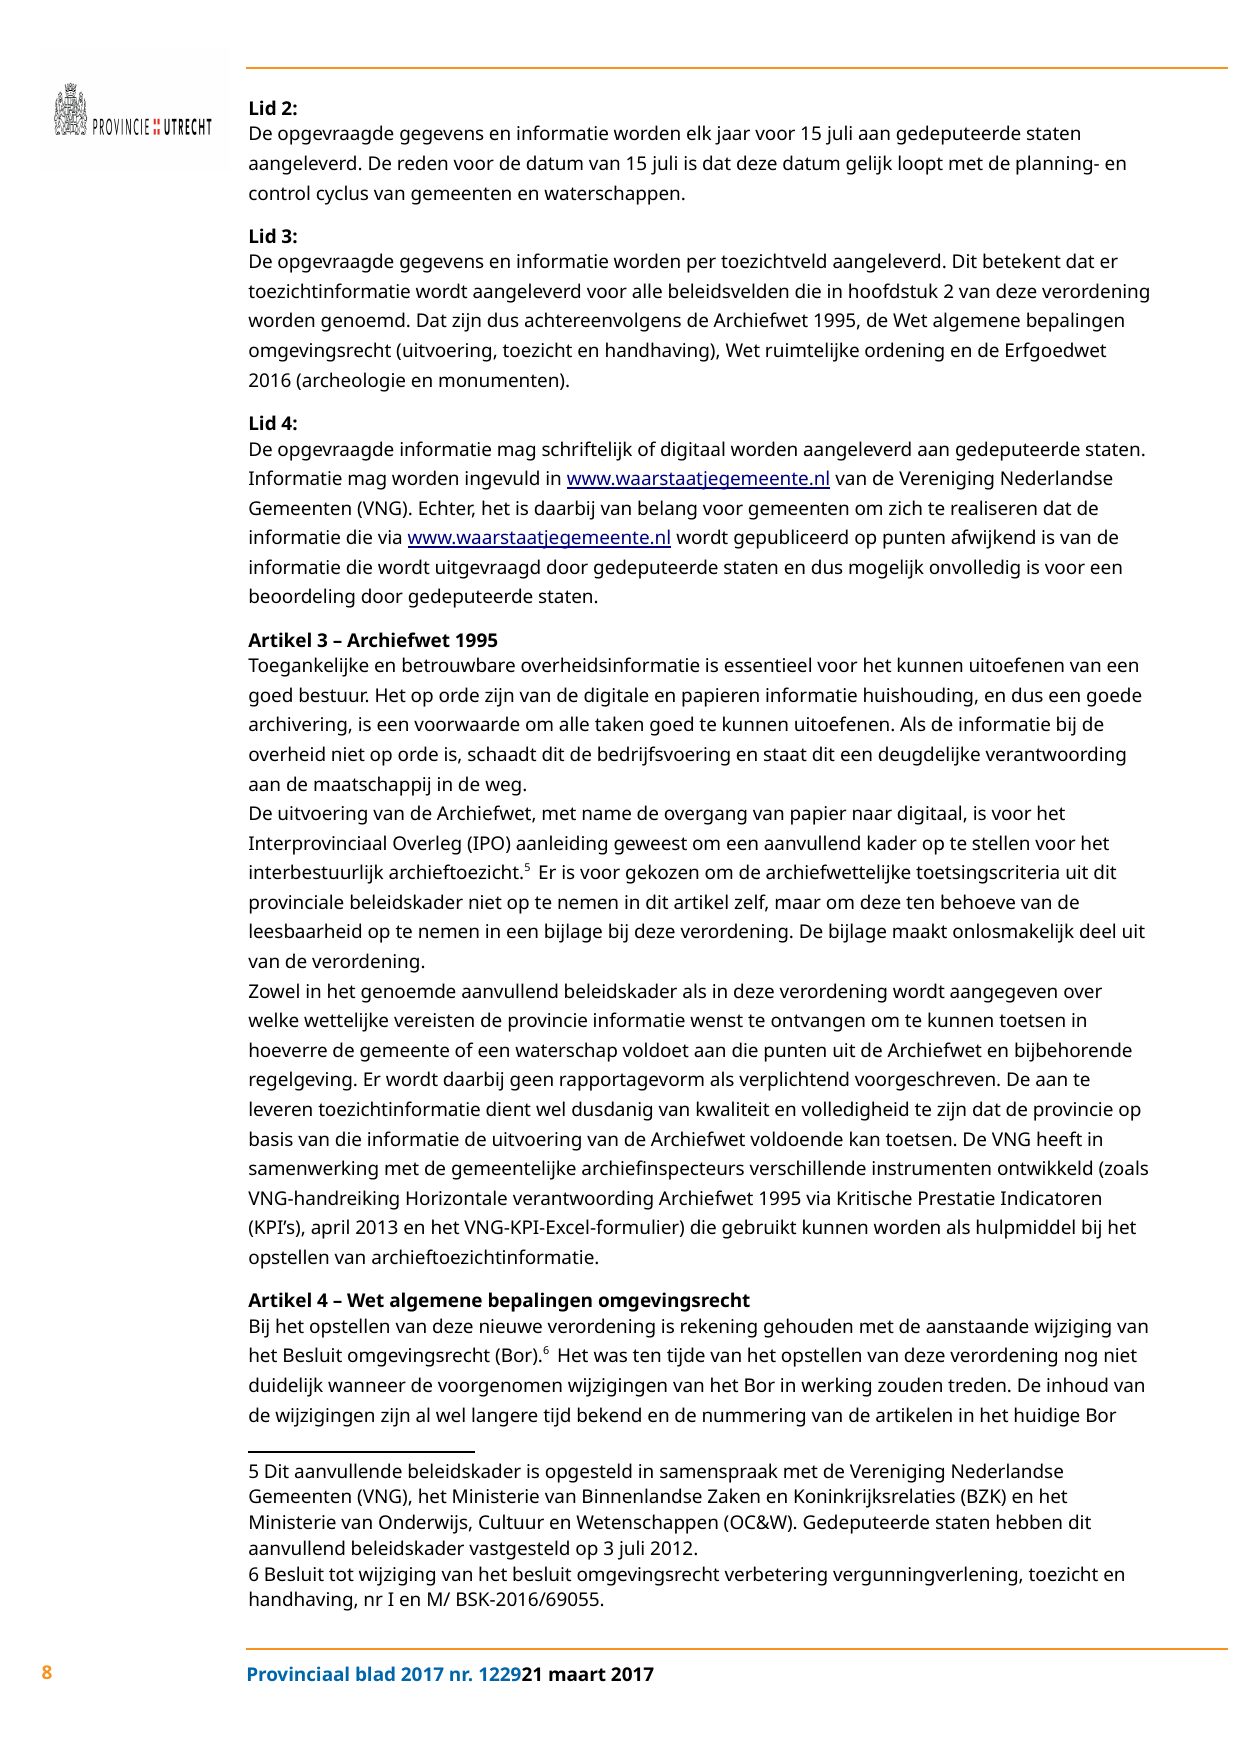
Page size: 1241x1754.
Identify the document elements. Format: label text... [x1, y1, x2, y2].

text De opgevraagde informatie mag schriftelijk of digitaal worden aangeleverd aan gedeputeerde staten. Informatie mag worden ingevuld in www.waarstaatjegemeente.nl van de Vereniging Nederlandse Gemeenten (VNG). Echter, het is daarbij van belang voor gemeenten om zich te realiseren dat de informatie die via www.waarstaatjegemeente.nl wordt gepubliceerd op punten afwijkend is van de informatie die wordt uitgevraagd door gedeputeerde staten en dus mogelijk onvolledig is voor een beoordeling door gedeputeerde staten. [248, 436, 1152, 609]
text Lid 2: [248, 95, 1152, 121]
text Artikel 4 – Wet algemene bepalingen omgevingsrecht [248, 1287, 1152, 1313]
text Dit aanvullende beleidskader is opgesteld in samenspraak met de Vereniging Nederlandse Gemeenten (VNG), het Ministerie van Binnenlandse Zaken en Koninkrijksrelaties (BZK) en het Ministerie van Onderwijs, Cultuur en Wetenschappen (OC&W). Gedeputeerde staten hebben dit aanvullend beleidskader vastgesteld op 3 juli 2012. [248, 1458, 1152, 1561]
text Zowel in het genoemde aanvullend beleidskader als in deze verordening wordt aangegeven over welke wettelijke vereisten de provincie informatie wenst te ontvangen om te kunnen toetsen in hoeverre de gemeente of een waterschap voldoet aan die punten uit de Archiefwet en bijbehorende regelgeving. Er wordt daarbij geen rapportagevorm als verplichtend voorgeschreven. De aan te leveren toezichtinformatie dient wel dusdanig van kwaliteit en volledigheid te zijn dat de provincie op basis van die informatie de uitvoering van de Archiefwet voldoende kan toetsen. De VNG heeft in samenwerking met de gemeentelijke archiefinspecteurs verschillende instrumenten ontwikkeld (zoals VNG-handreiking Horizontale verantwoording Archiefwet 1995 via Kritische Prestatie Indicatoren (KPI’s), april 2013 en het VNG-KPI-Excel-formulier) die gebruikt kunnen worden als hulpmiddel bij het opstellen van archieftoezichtinformatie. [248, 978, 1152, 1270]
text Lid 4: [248, 410, 1152, 436]
text Toegankelijke en betrouwbare overheidsinformatie is essentieel voor het kunnen uitoefenen van een goed bestuur. Het op orde zijn van de digitale en papieren informatie huishouding, en dus een goede archivering, is een voorwaarde om alle taken goed te kunnen uitoefenen. Als de informatie bij de overheid niet op orde is, schaadt dit de bedrijfsvoering en staat dit een deugdelijke verantwoording aan de maatschappij in de weg. [248, 652, 1152, 797]
text De opgevraagde gegevens en informatie worden elk jaar voor 15 juli aan gedeputeerde staten aangeleverd. De reden voor de datum van 15 juli is dat deze datum gelijk loopt met de planning- en control cyclus van gemeenten en waterschappen. [248, 121, 1152, 205]
text De opgevraagde gegevens en informatie worden per toezichtveld aangeleverd. Dit betekent dat er toezichtinformatie wordt aangeleverd voor alle beleidsvelden die in hoofdstuk 2 van deze verordening worden genoemd. Dat zijn dus achtereenvolgens de Archiefwet 1995, de Wet algemene bepalingen omgevingsrecht (uitvoering, toezicht en handhaving), Wet ruimtelijke ordening en de Erfgoedwet 2016 (archeologie en monumenten). [248, 248, 1152, 393]
text Besluit tot wijziging van het besluit omgevingsrecht verbetering vergunningverlening, toezicht en handhaving, nr I en M/ BSK-2016/69055. [248, 1561, 1152, 1612]
text De uitvoering van de Archiefwet, met name de overgang van papier naar digitaal, is voor het Interprovinciaal Overleg (IPO) aanleiding geweest om een aanvullend kader op te stellen voor het interbestuurlijk archieftoezicht. Er is voor gekozen om de archiefwettelijke toetsingscriteria uit dit provinciale beleidskader niet op te nemen in dit artikel zelf, maar om deze ten behoeve van de leesbaarheid op te nemen in een bijlage bij deze verordening. De bijlage maakt onlosmakelijk deel uit van de verordening. [248, 800, 1152, 974]
text Bij het opstellen van deze nieuwe verordening is rekening gehouden met de aanstaande wijziging van het Besluit omgevingsrecht (Bor). Het was ten tijde van het opstellen van deze verordening nog niet duidelijk wanneer de voorgenomen wijzigingen van het Bor in werking zouden treden. De inhoud van de wijzigingen zijn al wel langere tijd bekend en de nummering van de artikelen in het huidige Bor [248, 1313, 1152, 1427]
picture [41, 47, 231, 172]
text Artikel 3 – Archiefwet 1995 [248, 627, 1152, 652]
text Lid 3: [248, 223, 1152, 248]
